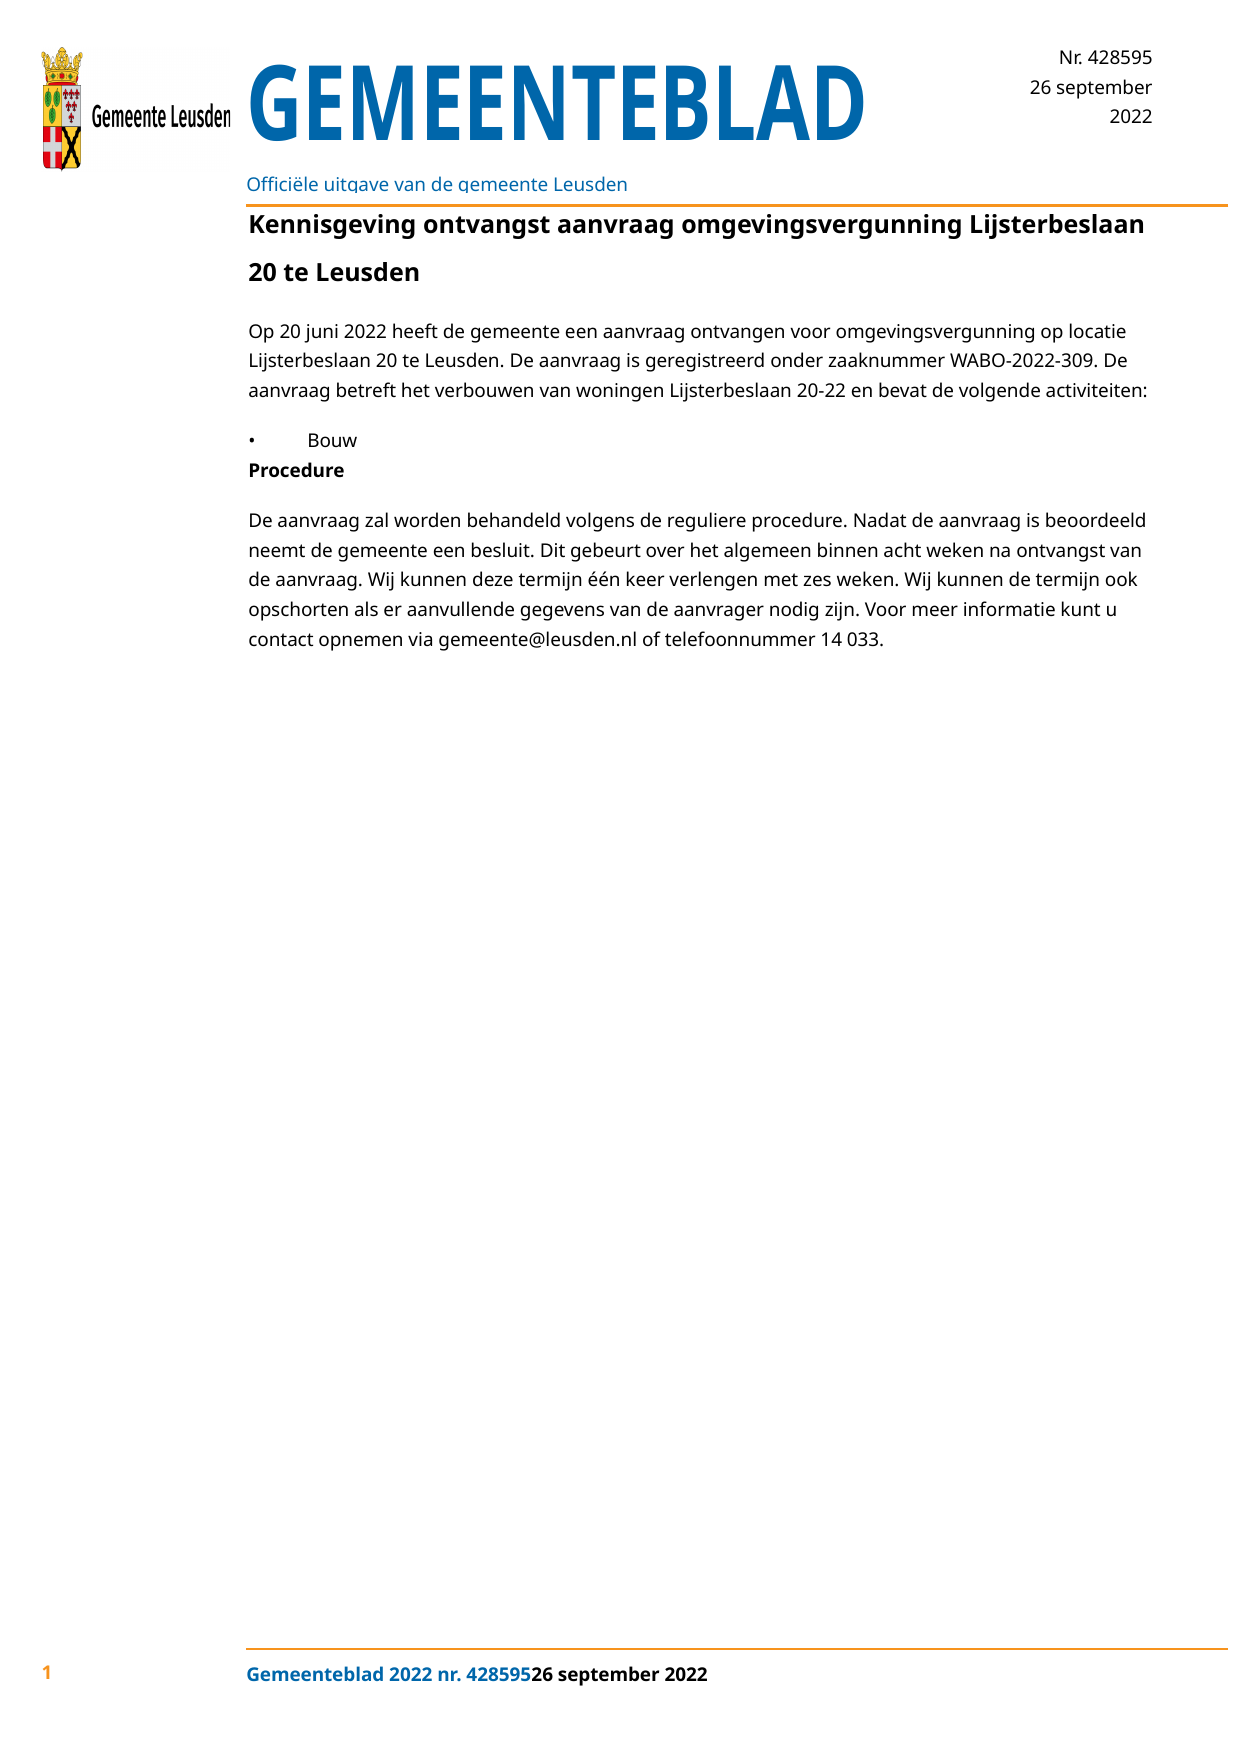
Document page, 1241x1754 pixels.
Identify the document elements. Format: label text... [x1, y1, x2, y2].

list Bouw [248, 427, 1152, 453]
text De aanvraag zal worden behandeld volgens de reguliere procedure. Nadat de aanvraag is beoordeeld neemt de gemeente een besluit. Dit gebeurt over het algemeen binnen acht weken na ontvangst van de aanvraag. Wij kunnen deze termijn één keer verlengen met zes weken. Wij kunnen de termijn ook opschorten als er aanvullende gegevens van de aanvrager nodig zijn. Voor meer informatie kunt u contact opnemen via gemeente@leusden.nl of telefoonnummer 14 033. [248, 507, 1152, 652]
text Op 20 juni 2022 heeft de gemeente een aanvraag ontvangen voor omgevingsvergunning op locatie Lijsterbeslaan 20 te Leusden. De aanvraag is geregistreerd onder zaaknummer WABO-2022-309. De aanvraag betreft het verbouwen van woningen Lijsterbeslaan 20-22 en bevat de volgende activiteiten: [248, 318, 1152, 403]
picture [41, 47, 231, 172]
text Kennisgeving ontvangst aanvraag omgevingsvergunning Lijsterbeslaan 20 te Leusden [248, 207, 1152, 288]
text Procedure [248, 457, 1152, 483]
